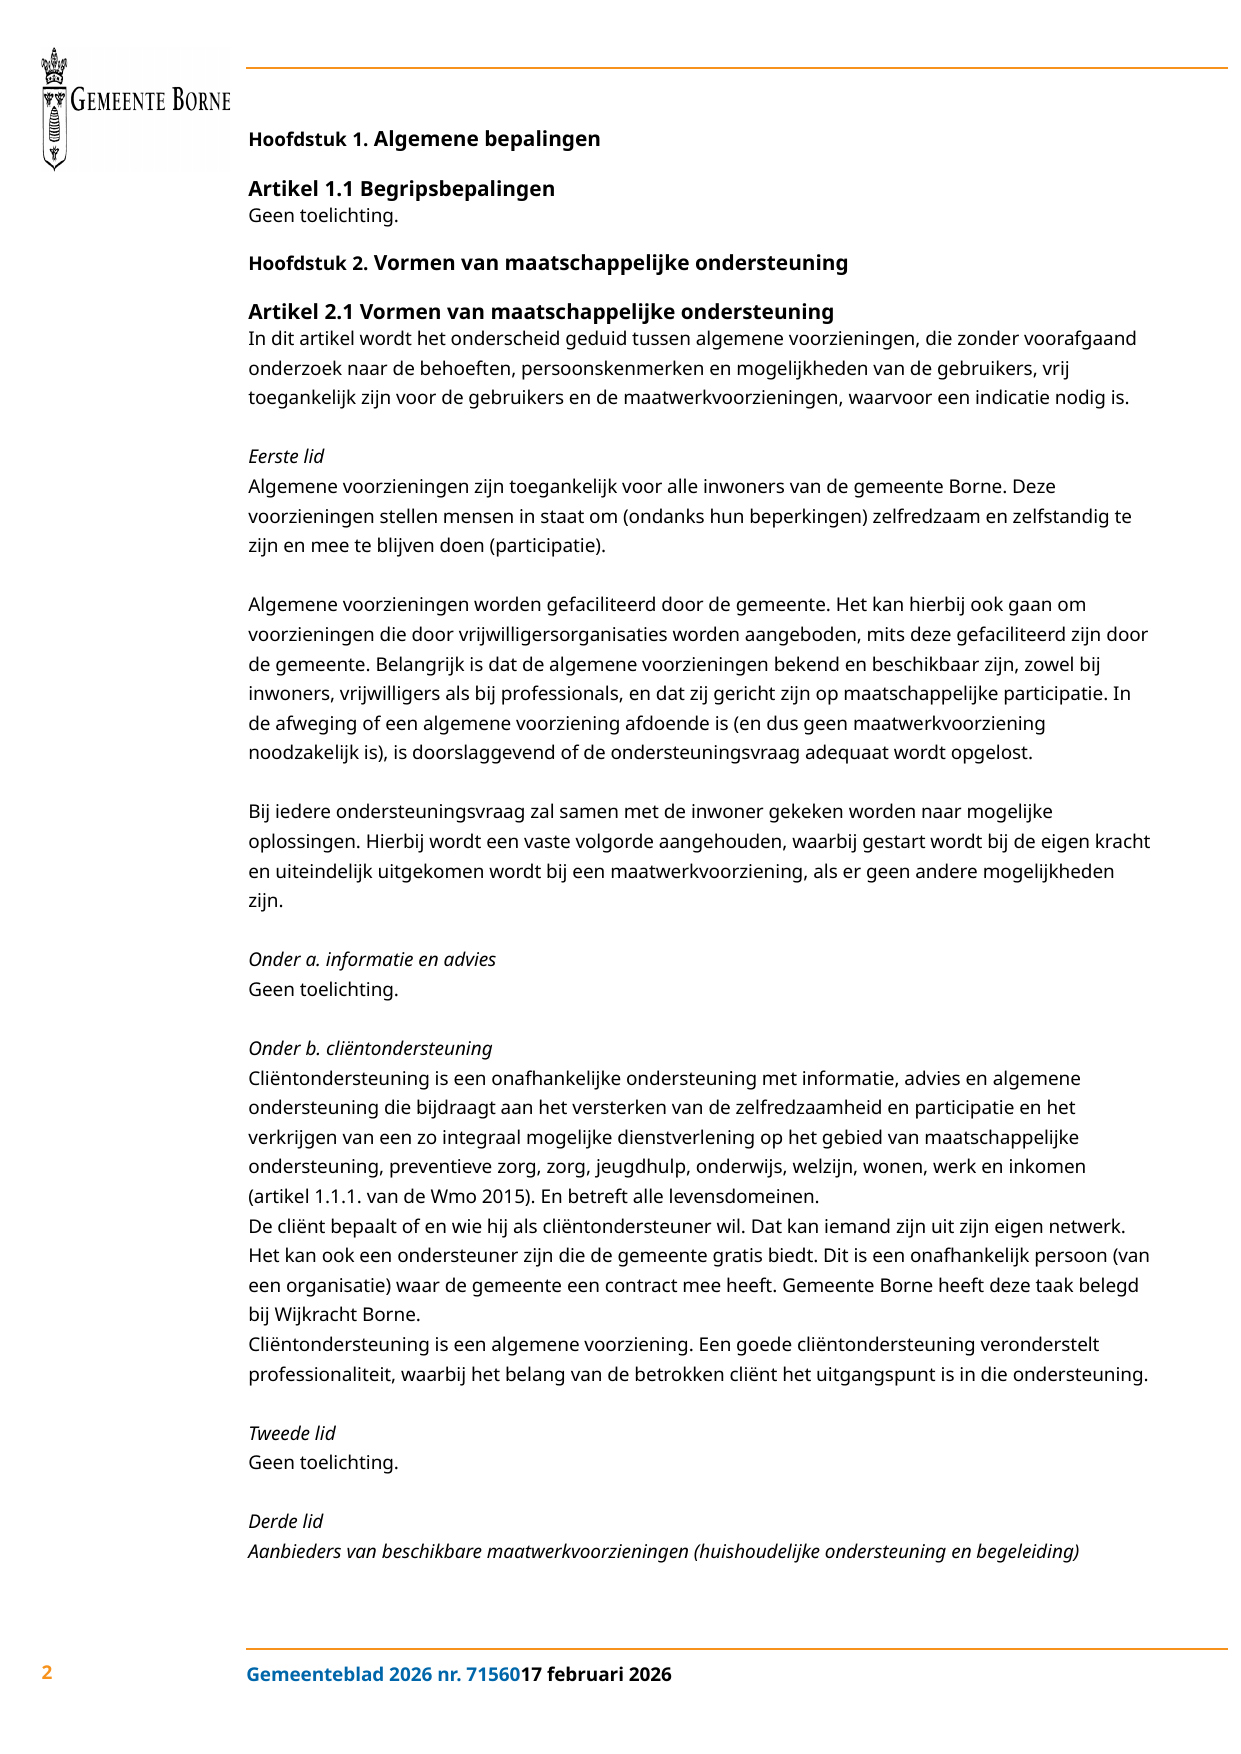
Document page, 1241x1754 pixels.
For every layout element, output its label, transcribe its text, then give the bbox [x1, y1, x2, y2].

text In dit artikel wordt het onderscheid geduid tussen algemene voorzieningen, die zonder voorafgaand onderzoek naar de behoeften, persoonskenmerken en mogelijkheden van de gebruikers, vrij toegankelijk zijn voor de gebruikers en de maatwerkvoorzieningen, waarvoor een indicatie nodig is. [248, 325, 1152, 410]
text Cliëntondersteuning is een onafhankelijke ondersteuning met informatie, advies en algemene ondersteuning die bijdraagt aan het versterken van de zelfredzaamheid en participatie en het verkrijgen van een zo integraal mogelijke dienstverlening op het gebied van maatschappelijke ondersteuning, preventieve zorg, zorg, jeugdhulp, onderwijs, welzijn, wonen, werk en inkomen (artikel 1.1.1. van de Wmo 2015). En betreft alle levensdomeinen. [248, 1065, 1152, 1209]
text Bij iedere ondersteuningsvraag zal samen met de inwoner gekeken worden naar mogelijke oplossingen. Hierbij wordt een vaste volgorde aangehouden, waarbij gestart wordt bij de eigen kracht en uiteindelijk uitgekomen wordt bij een maatwerkvoorziening, als er geen andere mogelijkheden zijn. [248, 799, 1152, 913]
text Derde lid [248, 1509, 1152, 1534]
text Artikel 2.1 Vormen van maatschappelijke ondersteuning [248, 297, 1152, 325]
picture [41, 47, 231, 172]
text Algemene voorzieningen zijn toegankelijk voor alle inwoners van de gemeente Borne. Deze voorzieningen stellen mensen in staat om (ondanks hun beperkingen) zelfredzaam en zelfstandig te zijn en mee te blijven doen (participatie). [248, 473, 1152, 558]
text Hoofdstuk 1. Algemene bepalingen [248, 124, 1152, 153]
text Hoofdstuk 2. Vormen van maatschappelijke ondersteuning [248, 248, 1152, 276]
text Geen toelichting. [248, 1449, 1152, 1475]
text Geen toelichting. [248, 976, 1152, 1002]
text Artikel 1.1 Begripsbepalingen [248, 174, 1152, 202]
text Cliëntondersteuning is een algemene voorziening. Een goede cliëntondersteuning veronderstelt professionaliteit, waarbij het belang van de betrokken cliënt het uitgangspunt is in die ondersteuning. [248, 1331, 1152, 1387]
text Geen toelichting. [248, 202, 1152, 228]
text Aanbieders van beschikbare maatwerkvoorzieningen (huishoudelijke ondersteuning en begeleiding) [248, 1538, 1152, 1564]
text Algemene voorzieningen worden gefaciliteerd door de gemeente. Het kan hierbij ook gaan om voorzieningen die door vrijwilligersorganisaties worden aangeboden, mits deze gefaciliteerd zijn door de gemeente. Belangrijk is dat de algemene voorzieningen bekend en beschikbaar zijn, zowel bij inwoners, vrijwilligers als bij professionals, en dat zij gericht zijn op maatschappelijke participatie. In de afweging of een algemene voorziening afdoende is (en dus geen maatwerkvoorziening noodzakelijk is), is doorslaggevend of de ondersteuningsvraag adequaat wordt opgelost. [248, 592, 1152, 765]
text De cliënt bepaalt of en wie hij als cliëntondersteuner wil. Dat kan iemand zijn uit zijn eigen netwerk. Het kan ook een ondersteuner zijn die de gemeente gratis biedt. Dit is een onafhankelijk persoon (van een organisatie) waar de gemeente een contract mee heeft. Gemeente Borne heeft deze taak belegd bij Wijkracht Borne. [248, 1213, 1152, 1327]
text Eerste lid [248, 444, 1152, 469]
text Tweede lid [248, 1420, 1152, 1446]
text Onder b. cliëntondersteuning [248, 1035, 1152, 1061]
text Onder a. informatie en advies [248, 947, 1152, 972]
